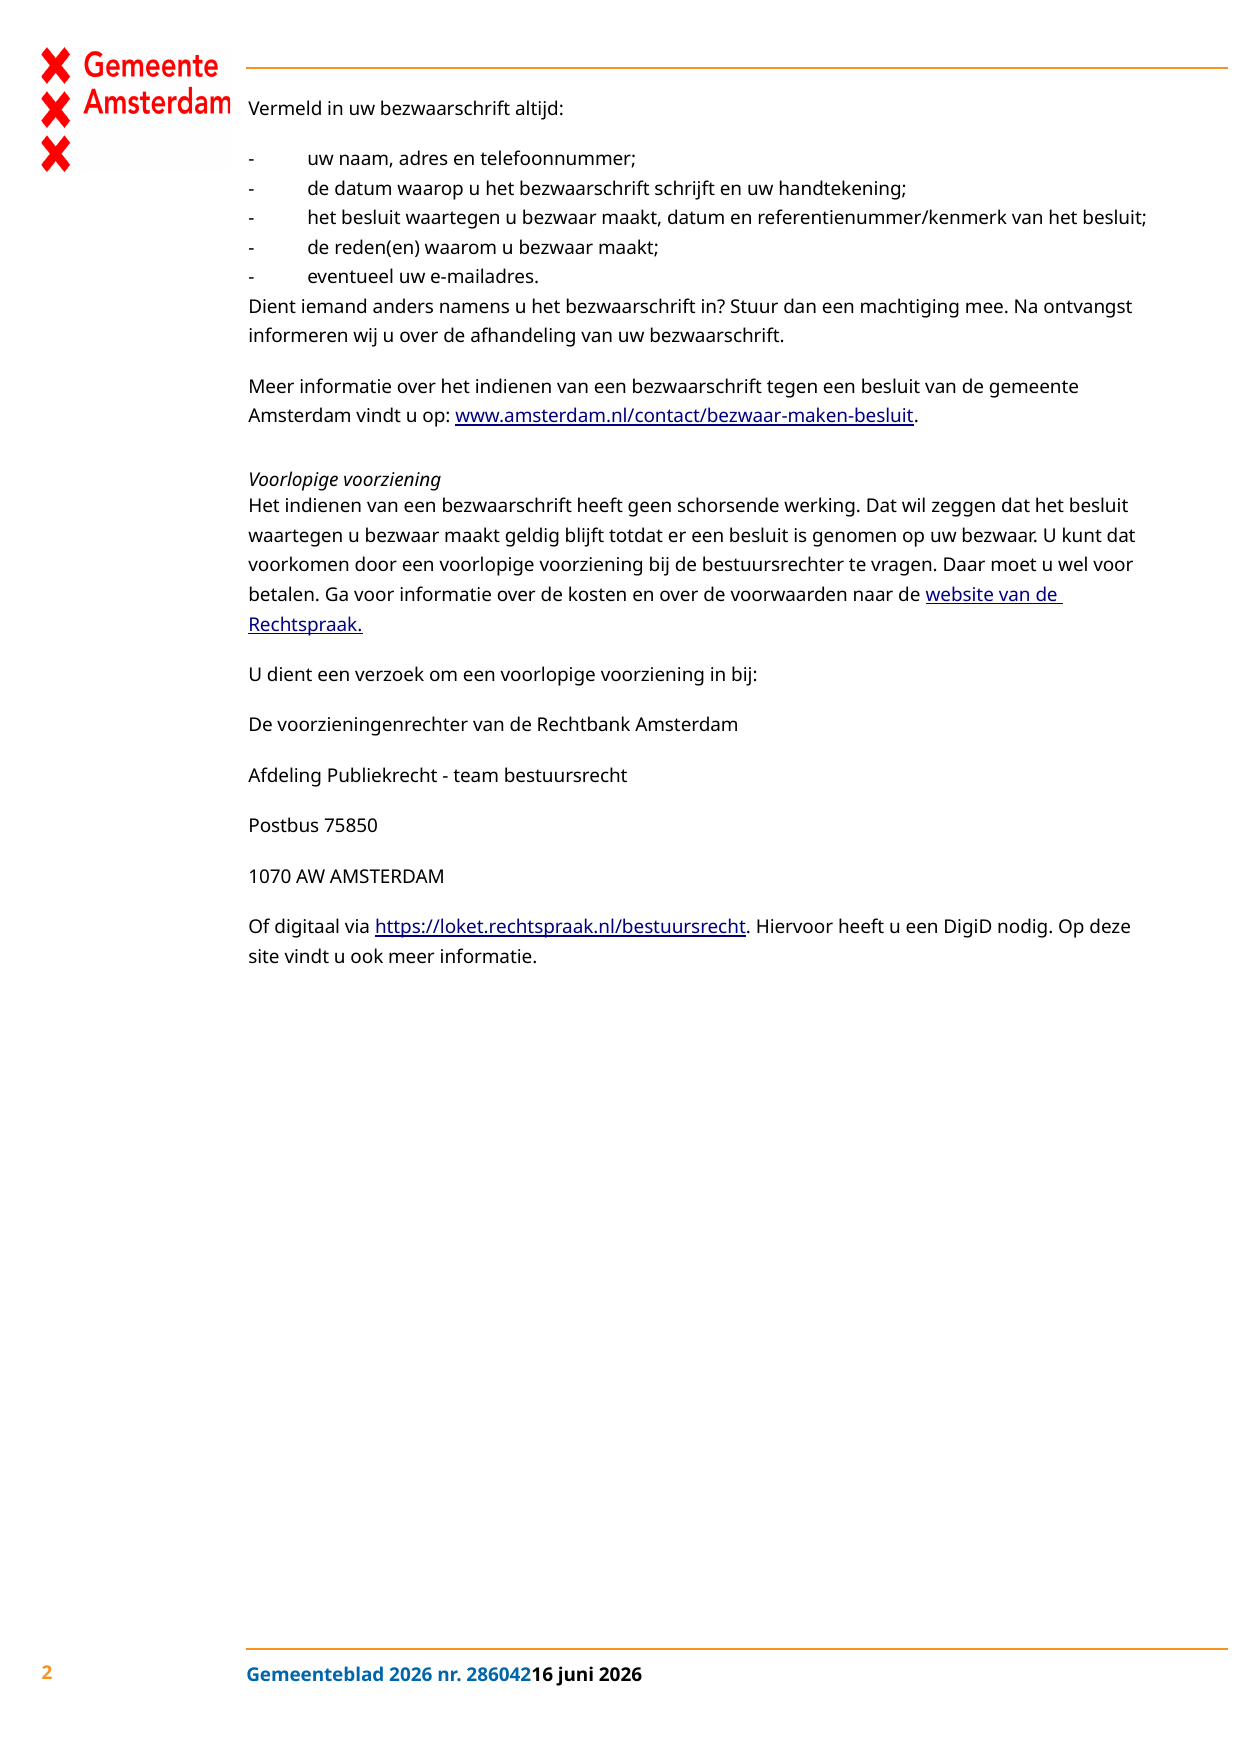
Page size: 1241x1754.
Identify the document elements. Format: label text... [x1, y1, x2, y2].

text Dient iemand anders namens u het bezwaarschrift in? Stuur dan een machtiging mee. Na ontvangst informeren wij u over de afhandeling van uw bezwaarschrift. [248, 293, 1152, 348]
text Voorlopige voorziening [248, 467, 1152, 492]
list de reden(en) waarom u bezwaar maakt; [248, 234, 1152, 260]
text Het indienen van een bezwaarschrift heeft geen schorsende werking. Dat wil zeggen dat het besluit waartegen u bezwaar maakt geldig blijft totdat er een besluit is genomen op uw bezwaar. U kunt dat voorkomen door een voorlopige voorziening bij de bestuursrechter te vragen. Daar moet u wel voor betalen. Ga voor informatie over de kosten en over de voorwaarden naar de website van de Rechtspraak. [248, 492, 1152, 636]
text Vermeld in uw bezwaarschrift altijd: [248, 95, 1152, 121]
text Meer informatie over het indienen van een bezwaarschrift tegen een besluit van de gemeente Amsterdam vindt u op: www.amsterdam.nl/contact/bezwaar-maken-besluit. [248, 373, 1152, 428]
text Afdeling Publiekrecht - team bestuursrecht [248, 762, 1152, 788]
text U dient een verzoek om een voorlopige voorziening in bij: [248, 661, 1152, 687]
list eventueel uw e-mailadres. [248, 263, 1152, 289]
list het besluit waartegen u bezwaar maakt, datum en referentienummer/kenmerk van het besluit; [248, 204, 1152, 230]
list de datum waarop u het bezwaarschrift schrijft en uw handtekening; [248, 175, 1152, 201]
text Postbus 75850 [248, 812, 1152, 838]
text Of digitaal via https://loket.rechtspraak.nl/bestuursrecht. Hiervoor heeft u een DigiD nodig. Op deze site vindt u ook meer informatie. [248, 913, 1152, 968]
text 1070 AW AMSTERDAM [248, 863, 1152, 888]
picture [41, 47, 231, 172]
list uw naam, adres en telefoonnummer; [248, 145, 1152, 171]
text De voorzieningenrechter van de Rechtbank Amsterdam [248, 712, 1152, 737]
